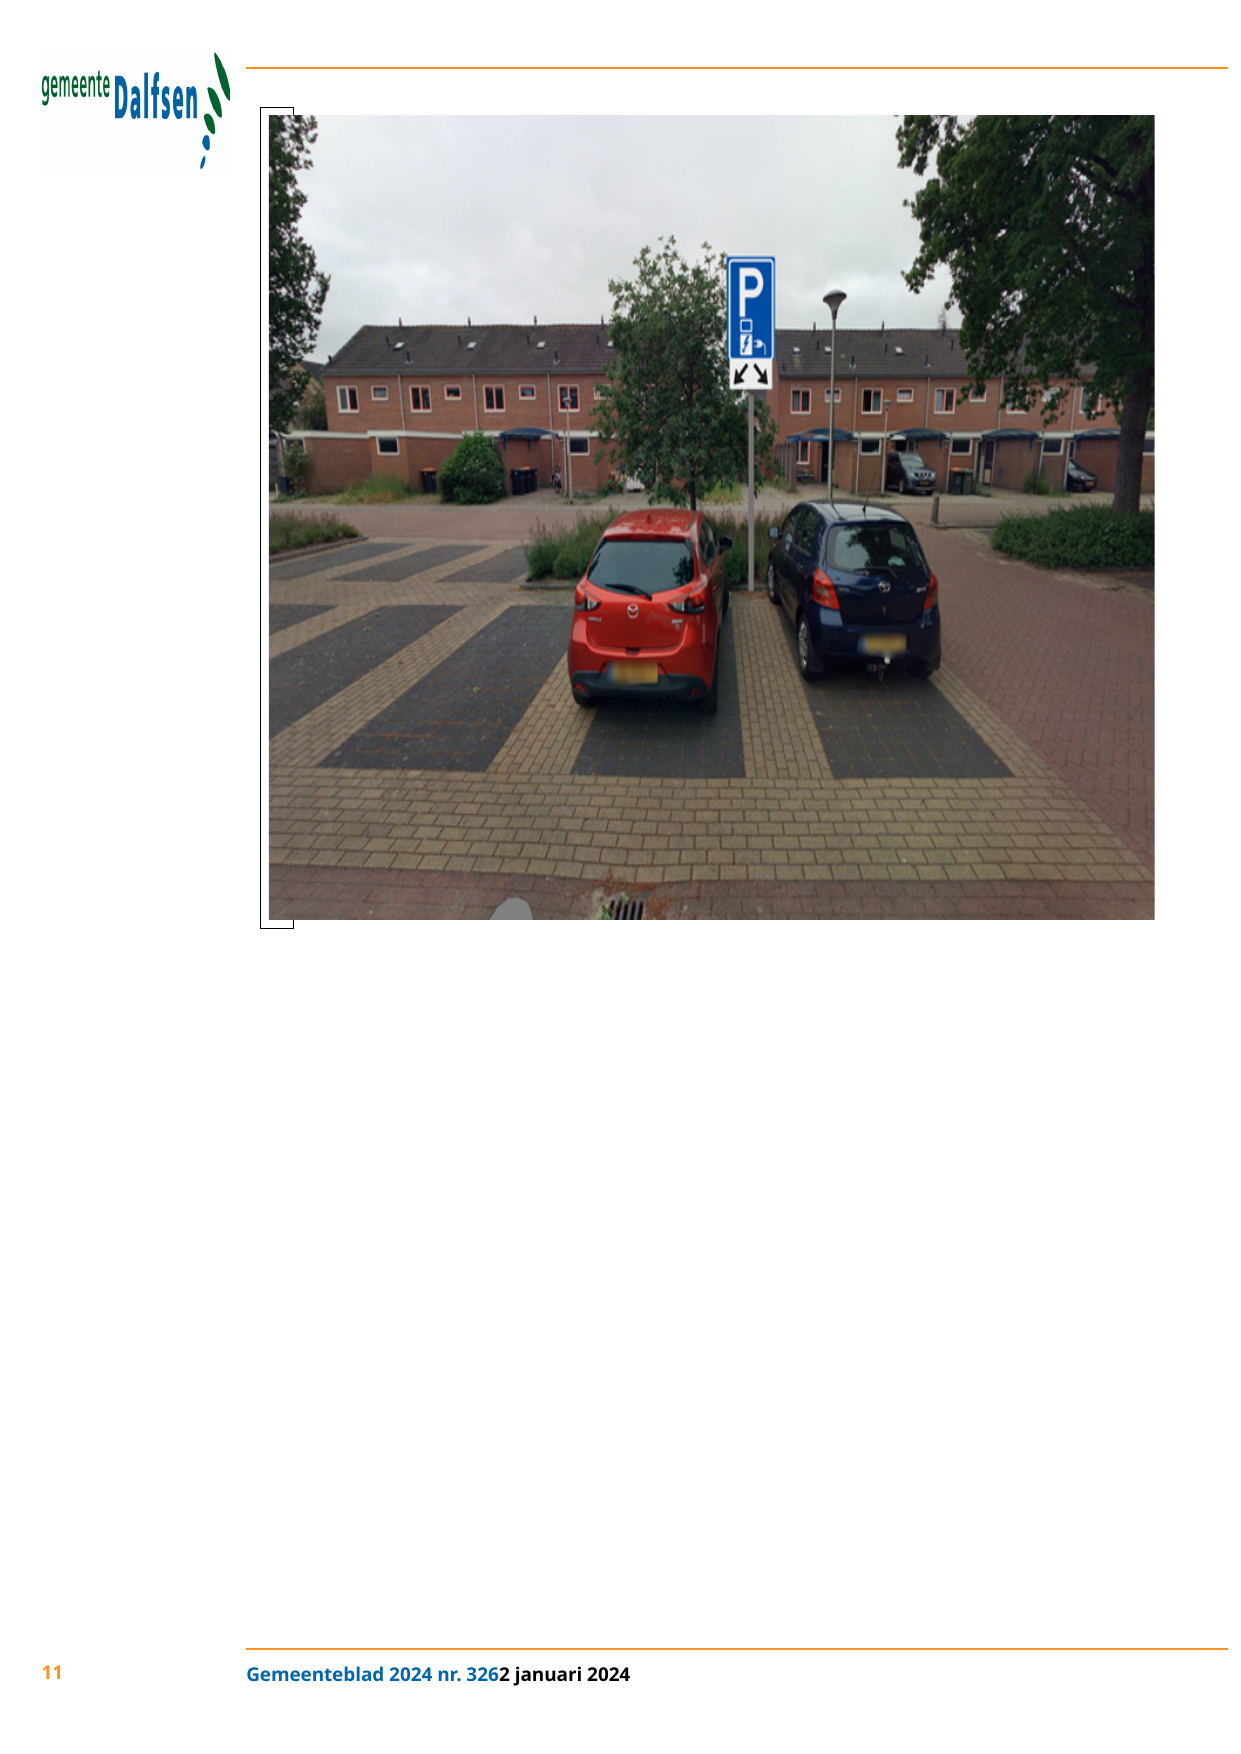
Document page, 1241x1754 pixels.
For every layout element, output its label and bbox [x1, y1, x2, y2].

picture [41, 47, 231, 172]
picture [268, 115, 1155, 920]
